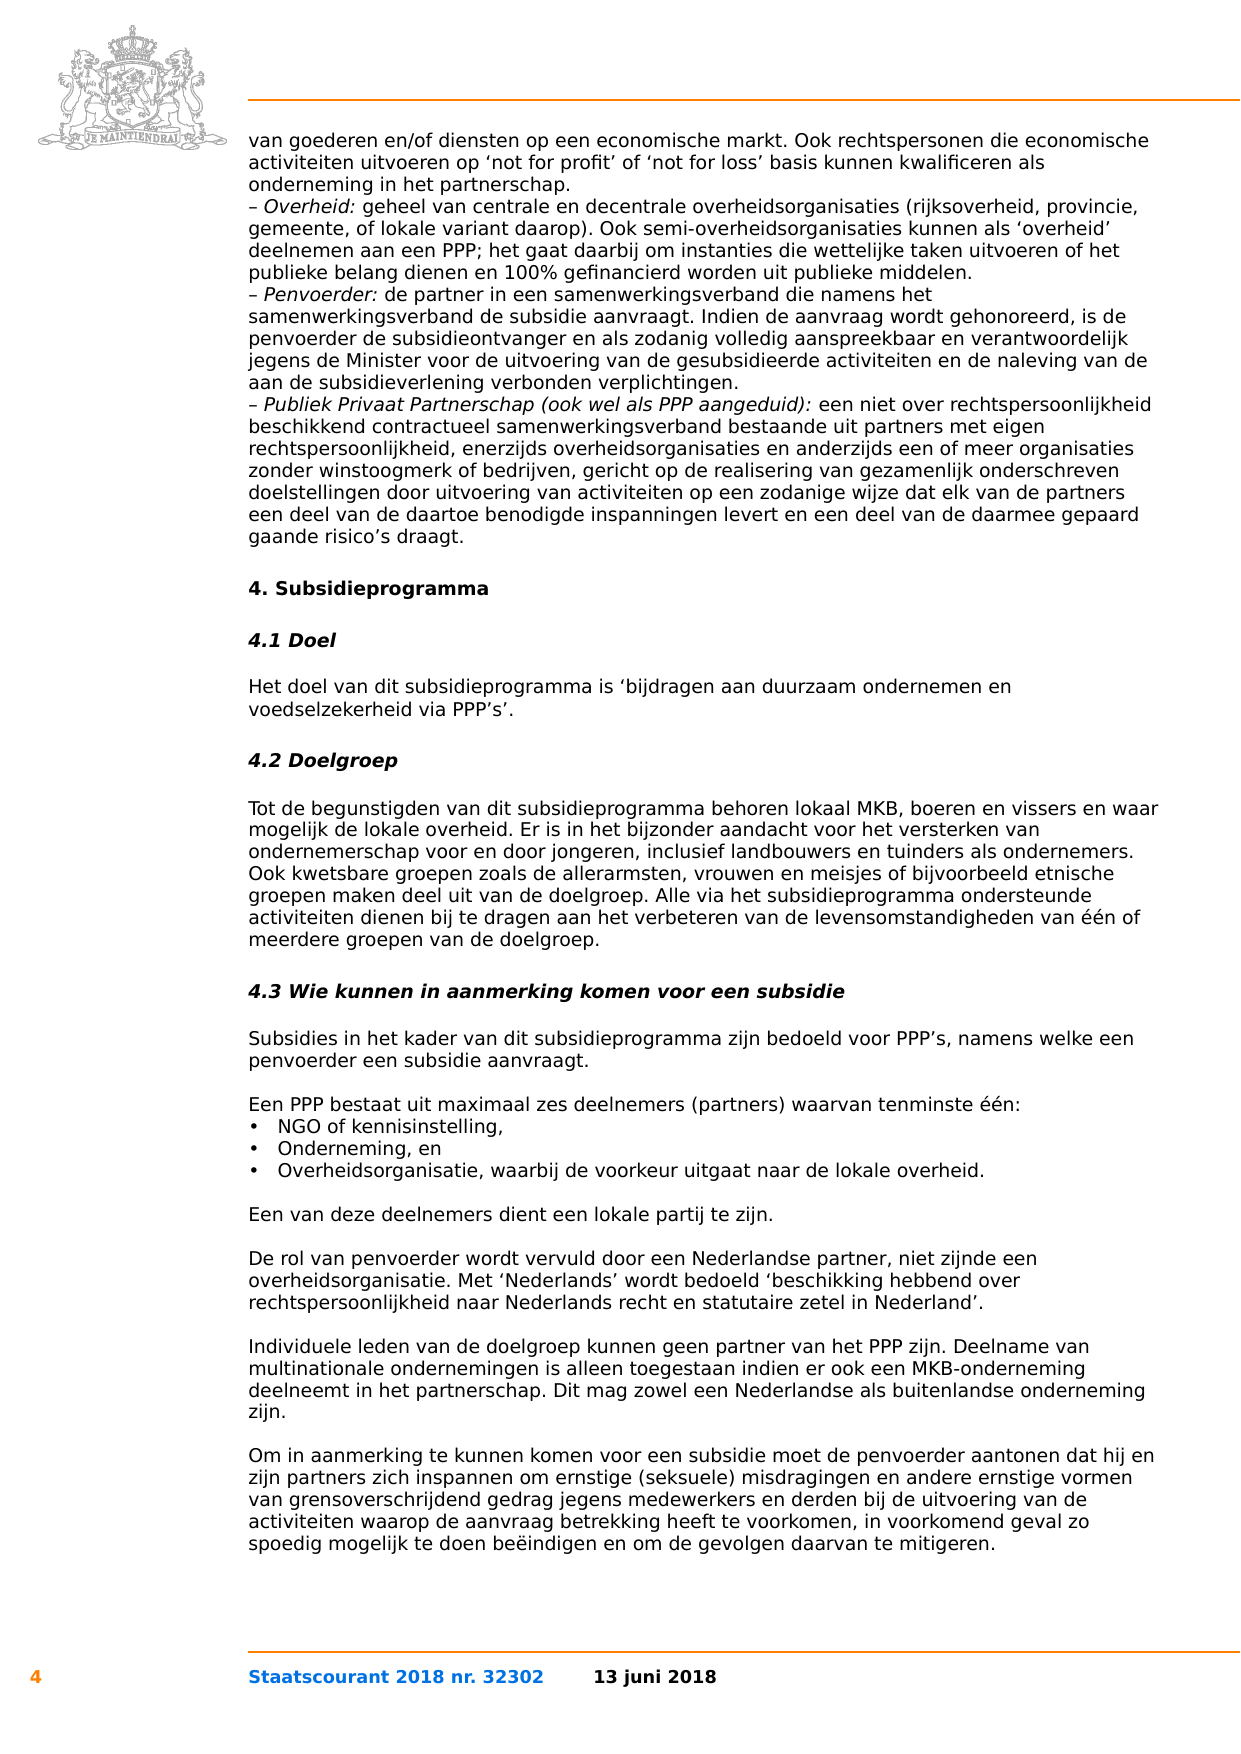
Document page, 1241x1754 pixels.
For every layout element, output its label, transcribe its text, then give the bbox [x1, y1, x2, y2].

subtitle 4. Subsidieprogramma [248, 577, 1163, 599]
text – Publiek Privaat Partnerschap (ook wel als PPP aangeduid): een niet over rechtspersoonlijkheid beschikkend contractueel samenwerkingsverband bestaande uit partners met eigen rechtspersoonlijkheid, enerzijds overheidsorganisaties en anderzijds een of meer organisaties zonder winstoogmerk of bedrijven, gericht op de realisering van gezamenlijk onderschreven doelstellingen door uitvoering van activiteiten op een zodanige wijze dat elk van de partners een deel van de daartoe benodigde inspanningen levert en een deel van de daarmee gepaard gaande risico’s draagt. [248, 394, 1163, 547]
text – Penvoerder: de partner in een samenwerkingsverband die namens het samenwerkingsverband de subsidie aanvraagt. Indien de aanvraag wordt gehonoreerd, is de penvoerder de subsidieontvanger en als zodanig volledig aanspreekbaar en verantwoordelijk jegens de Minister voor de uitvoering van de gesubsidieerde activiteiten en de naleving van de aan de subsidieverlening verbonden verplichtingen. [248, 284, 1163, 394]
text • Onderneming, en [248, 1138, 1163, 1160]
text – Overheid: geheel van centrale en decentrale overheidsorganisaties (rijksoverheid, provincie, gemeente, of lokale variant daarop). Ook semi-overheidsorganisaties kunnen als ‘overheid’ deelnemen aan een PPP; het gaat daarbij om instanties die wettelijke taken uitvoeren of het publieke belang dienen en 100% gefinancierd worden uit publieke middelen. [248, 196, 1163, 284]
subtitle 4.3 Wie kunnen in aanmerking komen voor een subsidie [248, 981, 1163, 1003]
subtitle 4.1 Doel [248, 629, 1163, 651]
subtitle 4.2 Doelgroep [248, 750, 1163, 772]
text Individuele leden van de doelgroep kunnen geen partner van het PPP zijn. Deelname van multinationale ondernemingen is alleen toegestaan indien er ook een MKB-onderneming deelneemt in het partnerschap. Dit mag zowel een Nederlandse als buitenlandse onderneming zijn. [248, 1336, 1163, 1423]
text Een PPP bestaat uit maximaal zes deelnemers (partners) waarvan tenminste één: [248, 1094, 1163, 1116]
text Om in aanmerking te kunnen komen voor een subsidie moet de penvoerder aantonen dat hij en zijn partners zich inspannen om ernstige (seksuele) misdragingen en andere ernstige vormen van grensoverschrijdend gedrag jegens medewerkers en derden bij de uitvoering van de activiteiten waarop de aanvraag betrekking heeft te voorkomen, in voorkomend geval zo spoedig mogelijk te doen beëindigen en om de gevolgen daarvan te mitigeren. [248, 1445, 1163, 1555]
picture [38, 25, 227, 150]
text Subsidies in het kader van dit subsidieprogramma zijn bedoeld voor PPP’s, namens welke een penvoerder een subsidie aanvraagt. [248, 1028, 1163, 1072]
text Een van deze deelnemers dient een lokale partij te zijn. [248, 1204, 1163, 1226]
text Het doel van dit subsidieprogramma is ‘bijdragen aan duurzaam ondernemen en voedselzekerheid via PPP’s’. [248, 676, 1163, 720]
text van goederen en/of diensten op een economische markt. Ook rechtspersonen die economische activiteiten uitvoeren op ‘not for profit’ of ‘not for loss’ basis kunnen kwalificeren als onderneming in het partnerschap. [248, 130, 1163, 196]
text • Overheidsorganisatie, waarbij de voorkeur uitgaat naar de lokale overheid. [248, 1160, 1163, 1182]
text De rol van penvoerder wordt vervuld door een Nederlandse partner, niet zijnde een overheidsorganisatie. Met ‘Nederlands’ wordt bedoeld ‘beschikking hebbend over rechtspersoonlijkheid naar Nederlands recht en statutaire zetel in Nederland’. [248, 1248, 1163, 1314]
text Tot de begunstigden van dit subsidieprogramma behoren lokaal MKB, boeren en vissers en waar mogelijk de lokale overheid. Er is in het bijzonder aandacht voor het versterken van ondernemerschap voor en door jongeren, inclusief landbouwers en tuinders als ondernemers. Ook kwetsbare groepen zoals de allerarmsten, vrouwen en meisjes of bijvoorbeeld etnische groepen maken deel uit van de doelgroep. Alle via het subsidieprogramma ondersteunde activiteiten dienen bij te dragen aan het verbeteren van de levensomstandigheden van één of meerdere groepen van de doelgroep. [248, 797, 1163, 951]
text • NGO of kennisinstelling, [248, 1116, 1163, 1138]
